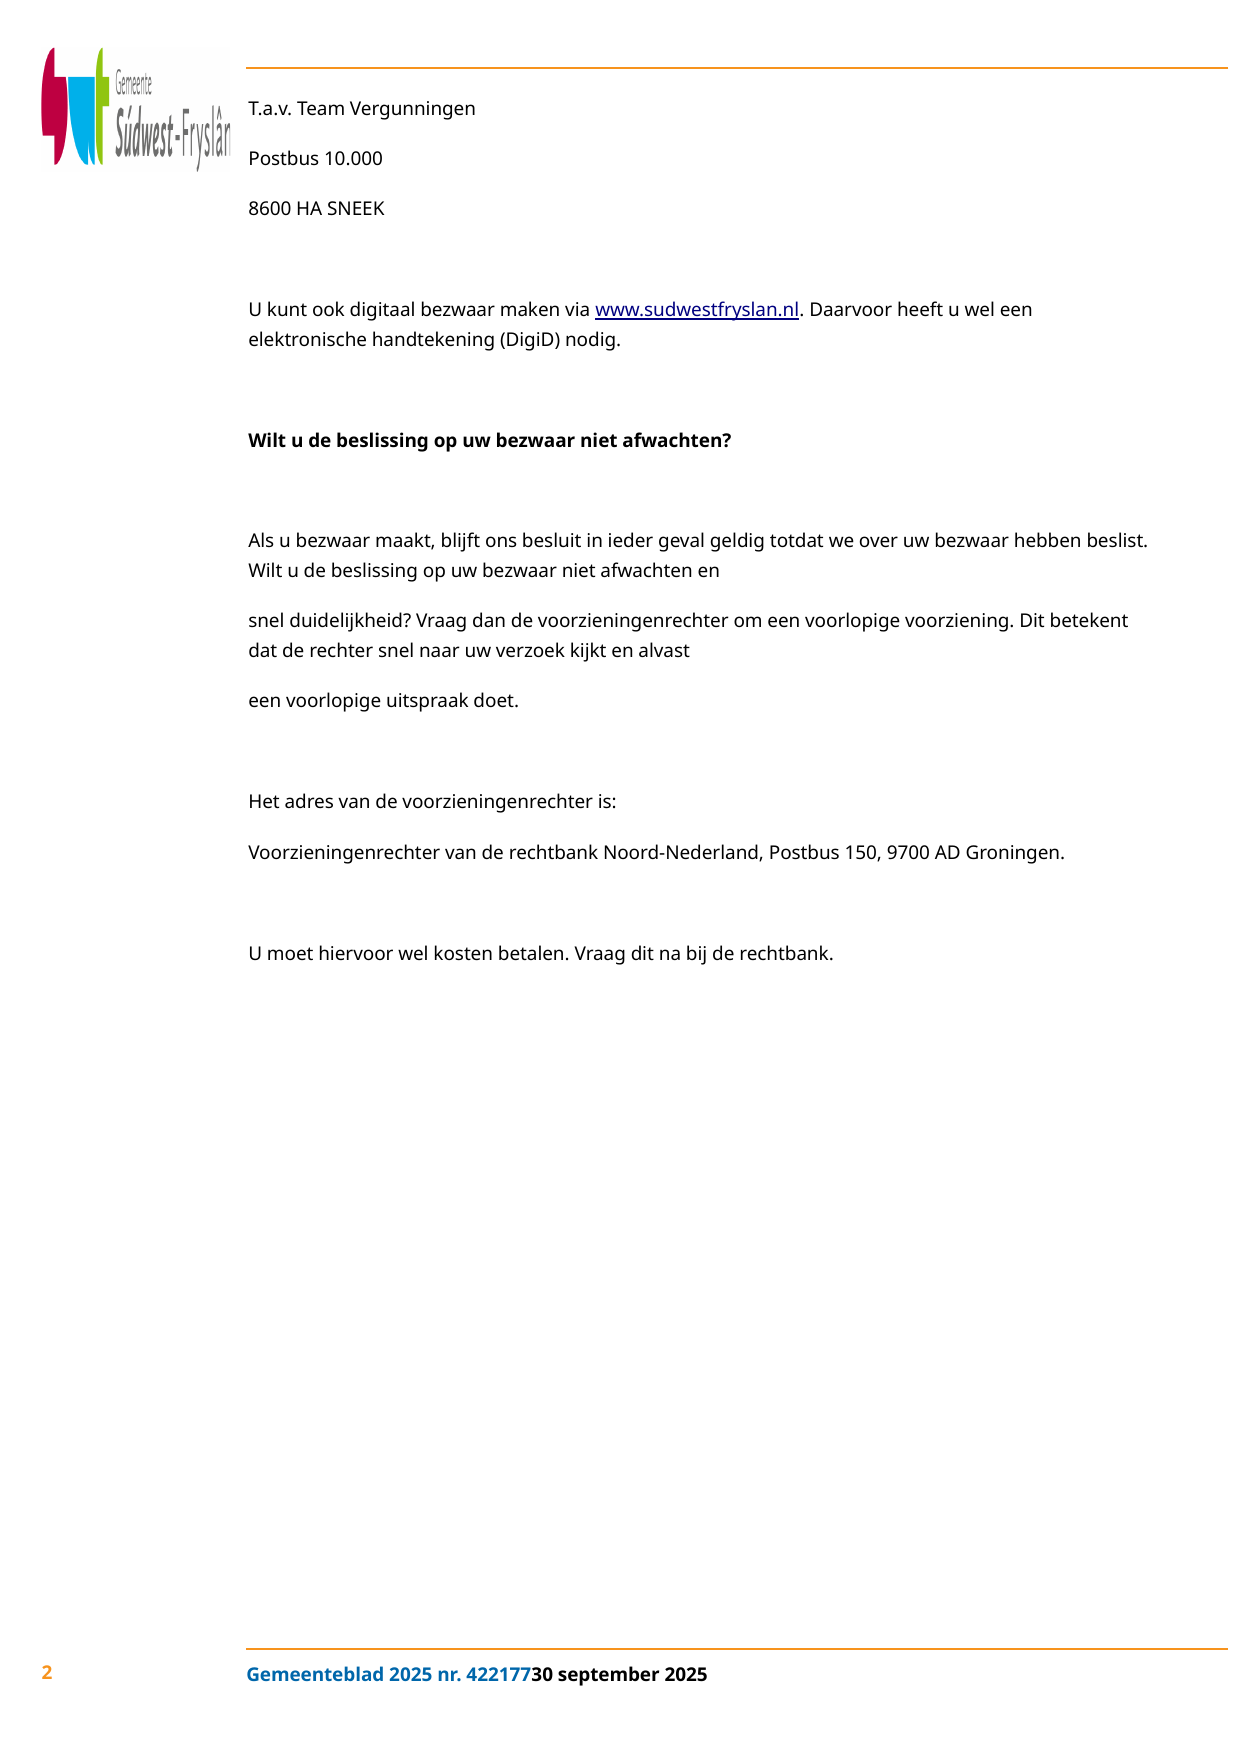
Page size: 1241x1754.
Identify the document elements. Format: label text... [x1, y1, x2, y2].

text 8600 HA SNEEK [248, 196, 1152, 221]
picture [41, 47, 231, 172]
text Postbus 10.000 [248, 145, 1152, 171]
text T.a.v. Team Vergunningen [248, 95, 1152, 121]
text U moet hiervoor wel kosten betalen. Vraag dit na bij de rechtbank. [248, 940, 1152, 966]
text een voorlopige uitspraak doet. [248, 688, 1152, 713]
text Als u bezwaar maakt, blijft ons besluit in ieder geval geldig totdat we over uw bezwaar hebben beslist. Wilt u de beslissing op uw bezwaar niet afwachten en [248, 528, 1152, 583]
text Voorzieningenrechter van de rechtbank Noord-Nederland, Postbus 150, 9700 AD Groningen. [248, 839, 1152, 865]
text snel duidelijkheid? Vraag dan de voorzieningenrechter om een voorlopige voorziening. Dit betekent dat de rechter snel naar uw verzoek kijkt en alvast [248, 608, 1152, 663]
text U kunt ook digitaal bezwaar maken via www.sudwestfryslan.nl. Daarvoor heeft u wel een elektronische handtekening (DigiD) nodig. [248, 296, 1152, 352]
text Wilt u de beslissing op uw bezwaar niet afwachten? [248, 427, 1152, 453]
text Het adres van de voorzieningenrechter is: [248, 788, 1152, 814]
